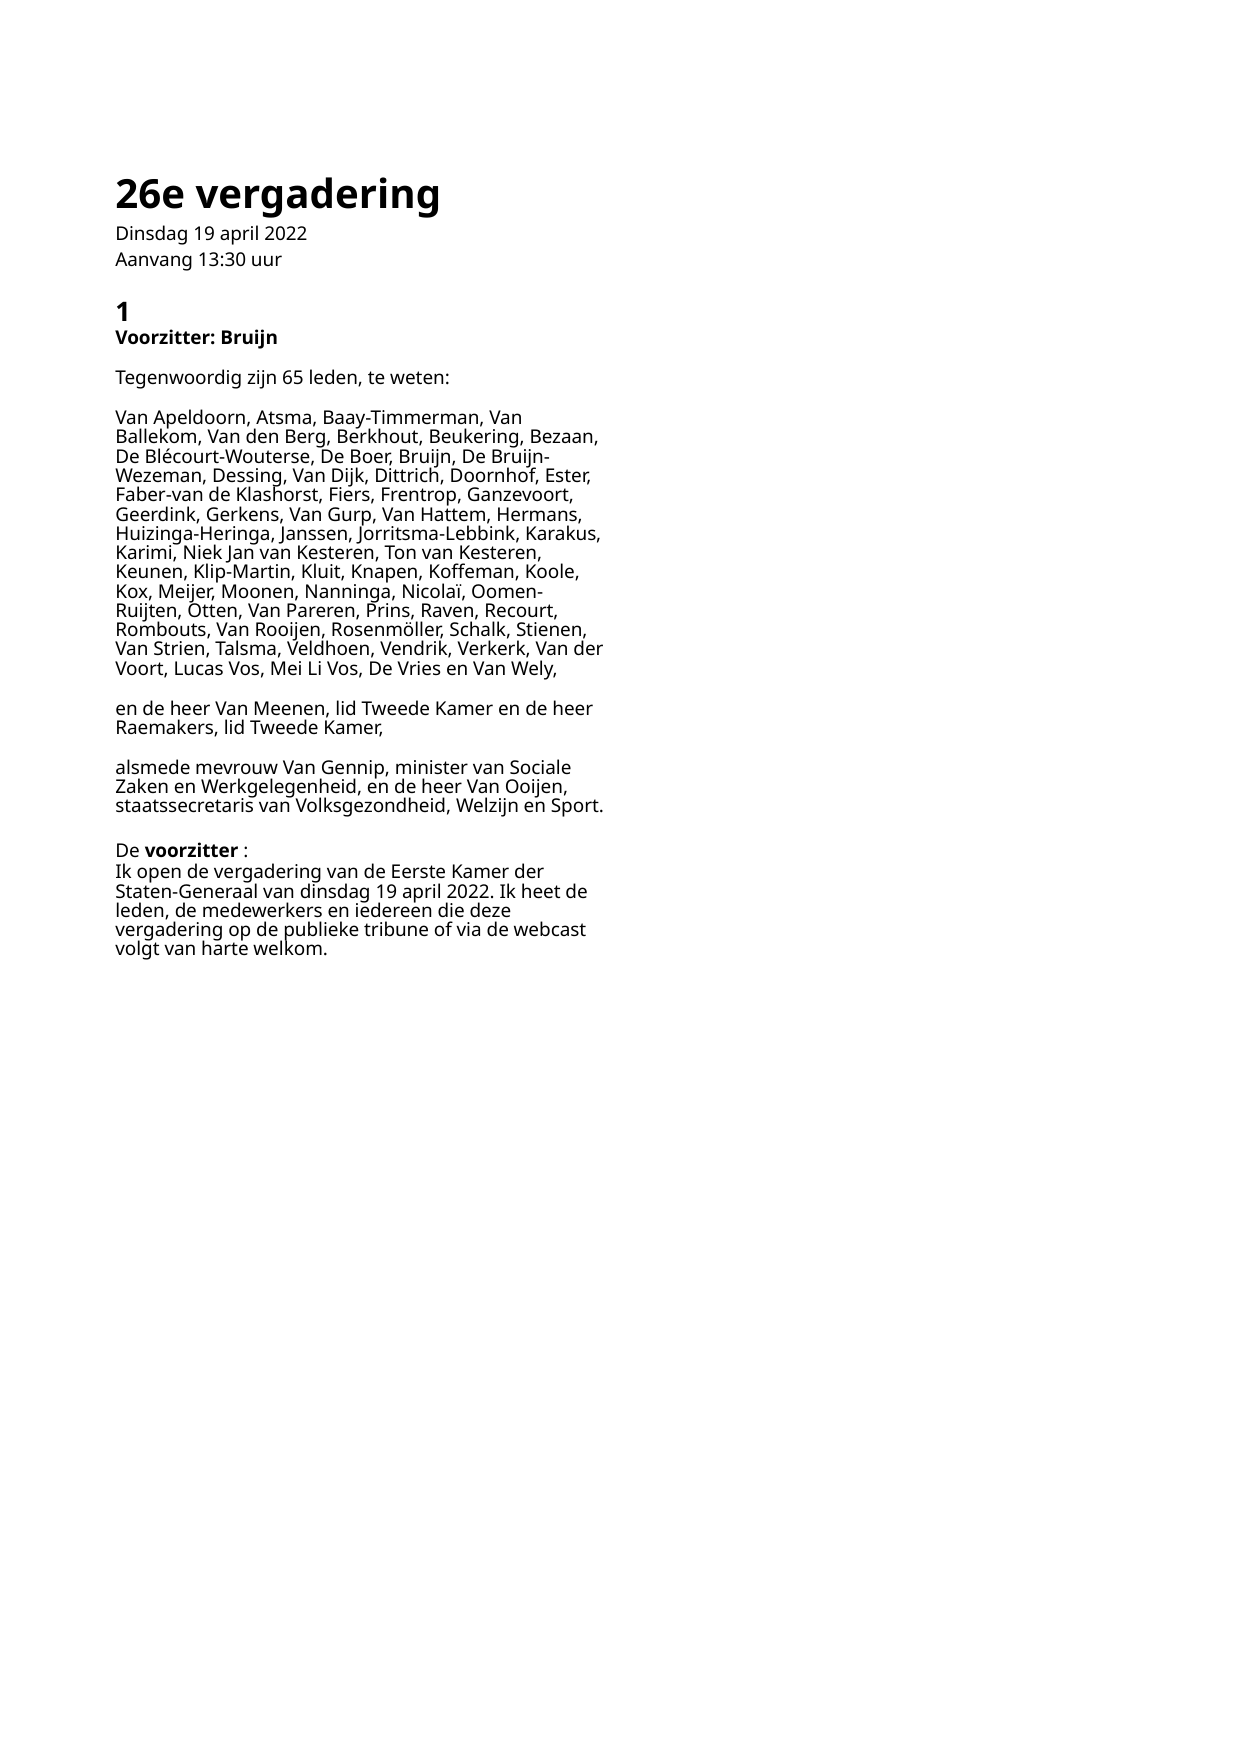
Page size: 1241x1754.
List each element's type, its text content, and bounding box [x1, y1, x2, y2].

text Dinsdag 19 april 2022 [115, 220, 605, 246]
text Van Apeldoorn, Atsma, Baay-Timmerman, Van Ballekom, Van den Berg, Berkhout, Beukering, Bezaan, De Blécourt-Wouterse, De Boer, Bruijn, De Bruijn-Wezeman, Dessing, Van Dijk, Dittrich, Doornhof, Ester, Faber-van de Klashorst, Fiers, Frentrop, Ganzevoort, Geerdink, Gerkens, Van Gurp, Van Hattem, Hermans, Huizinga-Heringa, Janssen, Jorritsma-Lebbink, Karakus, Karimi, Niek Jan van Kesteren, Ton van Kesteren, Keunen, Klip-Martin, Kluit, Knapen, Koffeman, Koole, Kox, Meijer, Moonen, Nanninga, Nicolaï, Oomen-Ruijten, Otten, Van Pareren, Prins, Raven, Recourt, Rombouts, Van Rooijen, Rosenmöller, Schalk, Stienen, Van Strien, Talsma, Veldhoen, Vendrik, Verkerk, Van der Voort, Lucas Vos, Mei Li Vos, De Vries en Van Wely, [115, 409, 605, 679]
text en de heer Van Meenen, lid Tweede Kamer en de heer Raemakers, lid Tweede Kamer, [115, 700, 605, 738]
text Voorzitter: Bruijn [115, 329, 605, 348]
text 1 [115, 292, 605, 329]
text 26e vergadering [115, 165, 605, 220]
text alsmede mevrouw Van Gennip, minister van Sociale Zaken en Werkgelegenheid, en de heer Van Ooijen, staatssecretaris van Volksgezondheid, Welzijn en Sport. [115, 759, 605, 817]
text Tegenwoordig zijn 65 leden, te weten: [115, 369, 605, 388]
text De voorzitter : [115, 838, 605, 863]
text Aanvang 13:30 uur [115, 246, 605, 272]
text Ik open de vergadering van de Eerste Kamer der Staten-Generaal van dinsdag 19 april 2022. Ik heet de leden, de medewerkers en iedereen die deze vergadering op de publieke tribune of via de webcast volgt van harte welkom. [115, 863, 605, 960]
